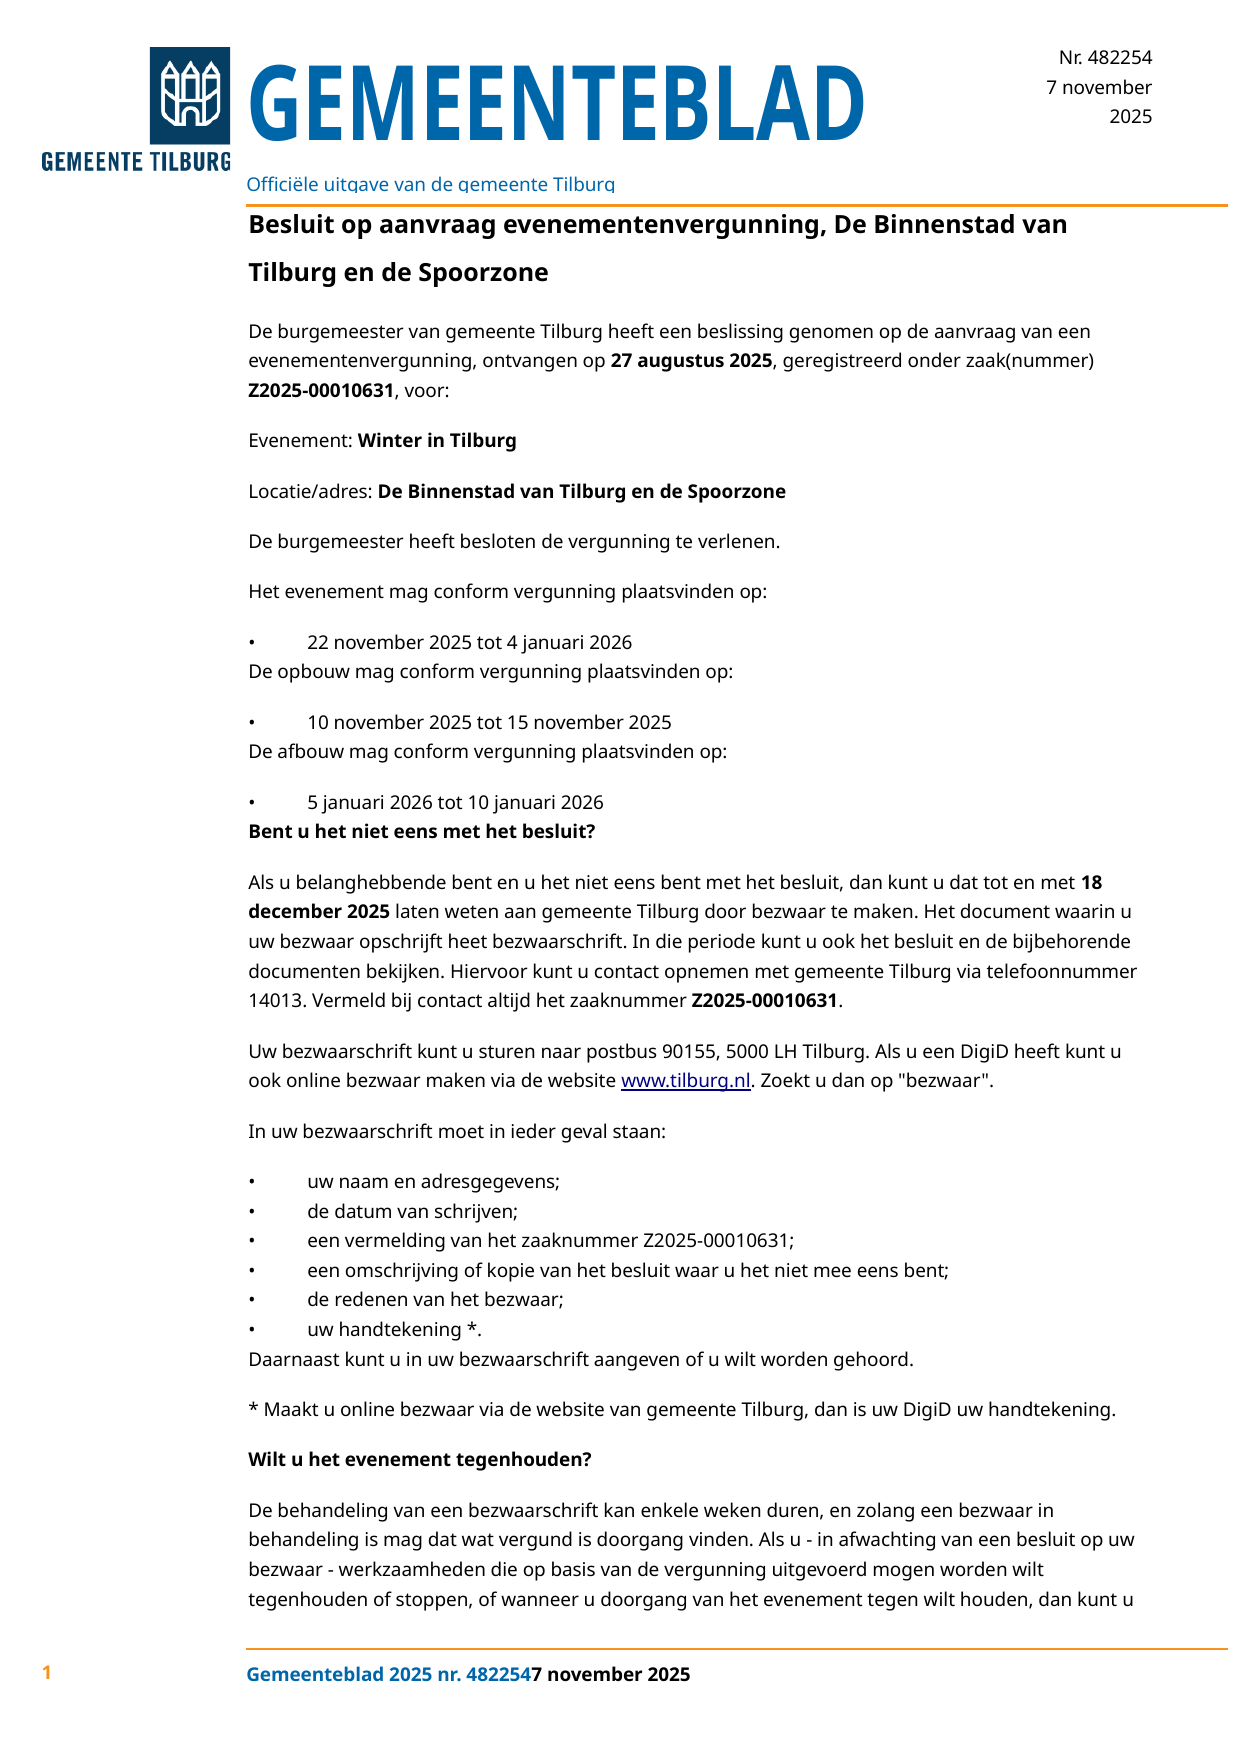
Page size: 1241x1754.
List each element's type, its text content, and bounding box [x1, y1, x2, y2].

list 22 november 2025 tot 4 januari 2026 [248, 629, 1152, 655]
text Het evenement mag conform vergunning plaatsvinden op: [248, 579, 1152, 604]
list een omschrijving of kopie van het besluit waar u het niet mee eens bent; [248, 1257, 1152, 1283]
text De burgemeester heeft besloten de vergunning te verlenen. [248, 528, 1152, 554]
text Als u belanghebbende bent en u het niet eens bent met het besluit, dan kunt u dat tot en met 18 december 2025 laten weten aan gemeente Tilburg door bezwaar te maken. Het document waarin u uw bezwaar opschrijft heet bezwaarschrift. In die periode kunt u ook het besluit en de bijbehorende documenten bekijken. Hiervoor kunt u contact opnemen met gemeente Tilburg via telefoonnummer 14013. Vermeld bij contact altijd het zaaknummer Z2025-00010631. [248, 869, 1152, 1013]
text Uw bezwaarschrift kunt u sturen naar postbus 90155, 5000 LH Tilburg. Als u een DigiD heeft kunt u ook online bezwaar maken via de website www.tilburg.nl. Zoekt u dan op "bezwaar". [248, 1038, 1152, 1093]
text Locatie/adres: De Binnenstad van Tilburg en de Spoorzone [248, 478, 1152, 504]
list 5 januari 2026 tot 10 januari 2026 [248, 789, 1152, 815]
list uw handtekening *. [248, 1316, 1152, 1342]
text Daarnaast kunt u in uw bezwaarschrift aangeven of u wilt worden gehoord. [248, 1346, 1152, 1372]
list 10 november 2025 tot 15 november 2025 [248, 709, 1152, 735]
text Bent u het niet eens met het besluit? [248, 819, 1152, 844]
picture [41, 47, 231, 172]
list een vermelding van het zaaknummer Z2025-00010631; [248, 1227, 1152, 1253]
list de redenen van het bezwaar; [248, 1287, 1152, 1312]
list uw naam en adresgegevens; [248, 1168, 1152, 1194]
text De afbouw mag conform vergunning plaatsvinden op: [248, 739, 1152, 764]
text Besluit op aanvraag evenementenvergunning, De Binnenstad van Tilburg en de Spoorzone [248, 207, 1152, 288]
text De burgemeester van gemeente Tilburg heeft een beslissing genomen op de aanvraag van een evenementenvergunning, ontvangen op 27 augustus 2025, geregistreerd onder zaak(nummer) Z2025-00010631, voor: [248, 318, 1152, 403]
text De behandeling van een bezwaarschrift kan enkele weken duren, en zolang een bezwaar in behandeling is mag dat wat vergund is doorgang vinden. Als u - in afwachting van een besluit op uw bezwaar - werkzaamheden die op basis van de vergunning uitgevoerd mogen worden wilt tegenhouden of stoppen, of wanneer u doorgang van het evenement tegen wilt houden, dan kunt u [248, 1497, 1152, 1612]
text In uw bezwaarschrift moet in ieder geval staan: [248, 1118, 1152, 1144]
text * Maakt u online bezwaar via de website van gemeente Tilburg, dan is uw DigiD uw handtekening. [248, 1396, 1152, 1422]
text Evenement: Winter in Tilburg [248, 427, 1152, 453]
text Wilt u het evenement tegenhouden? [248, 1447, 1152, 1472]
text De opbouw mag conform vergunning plaatsvinden op: [248, 659, 1152, 684]
list de datum van schrijven; [248, 1198, 1152, 1224]
